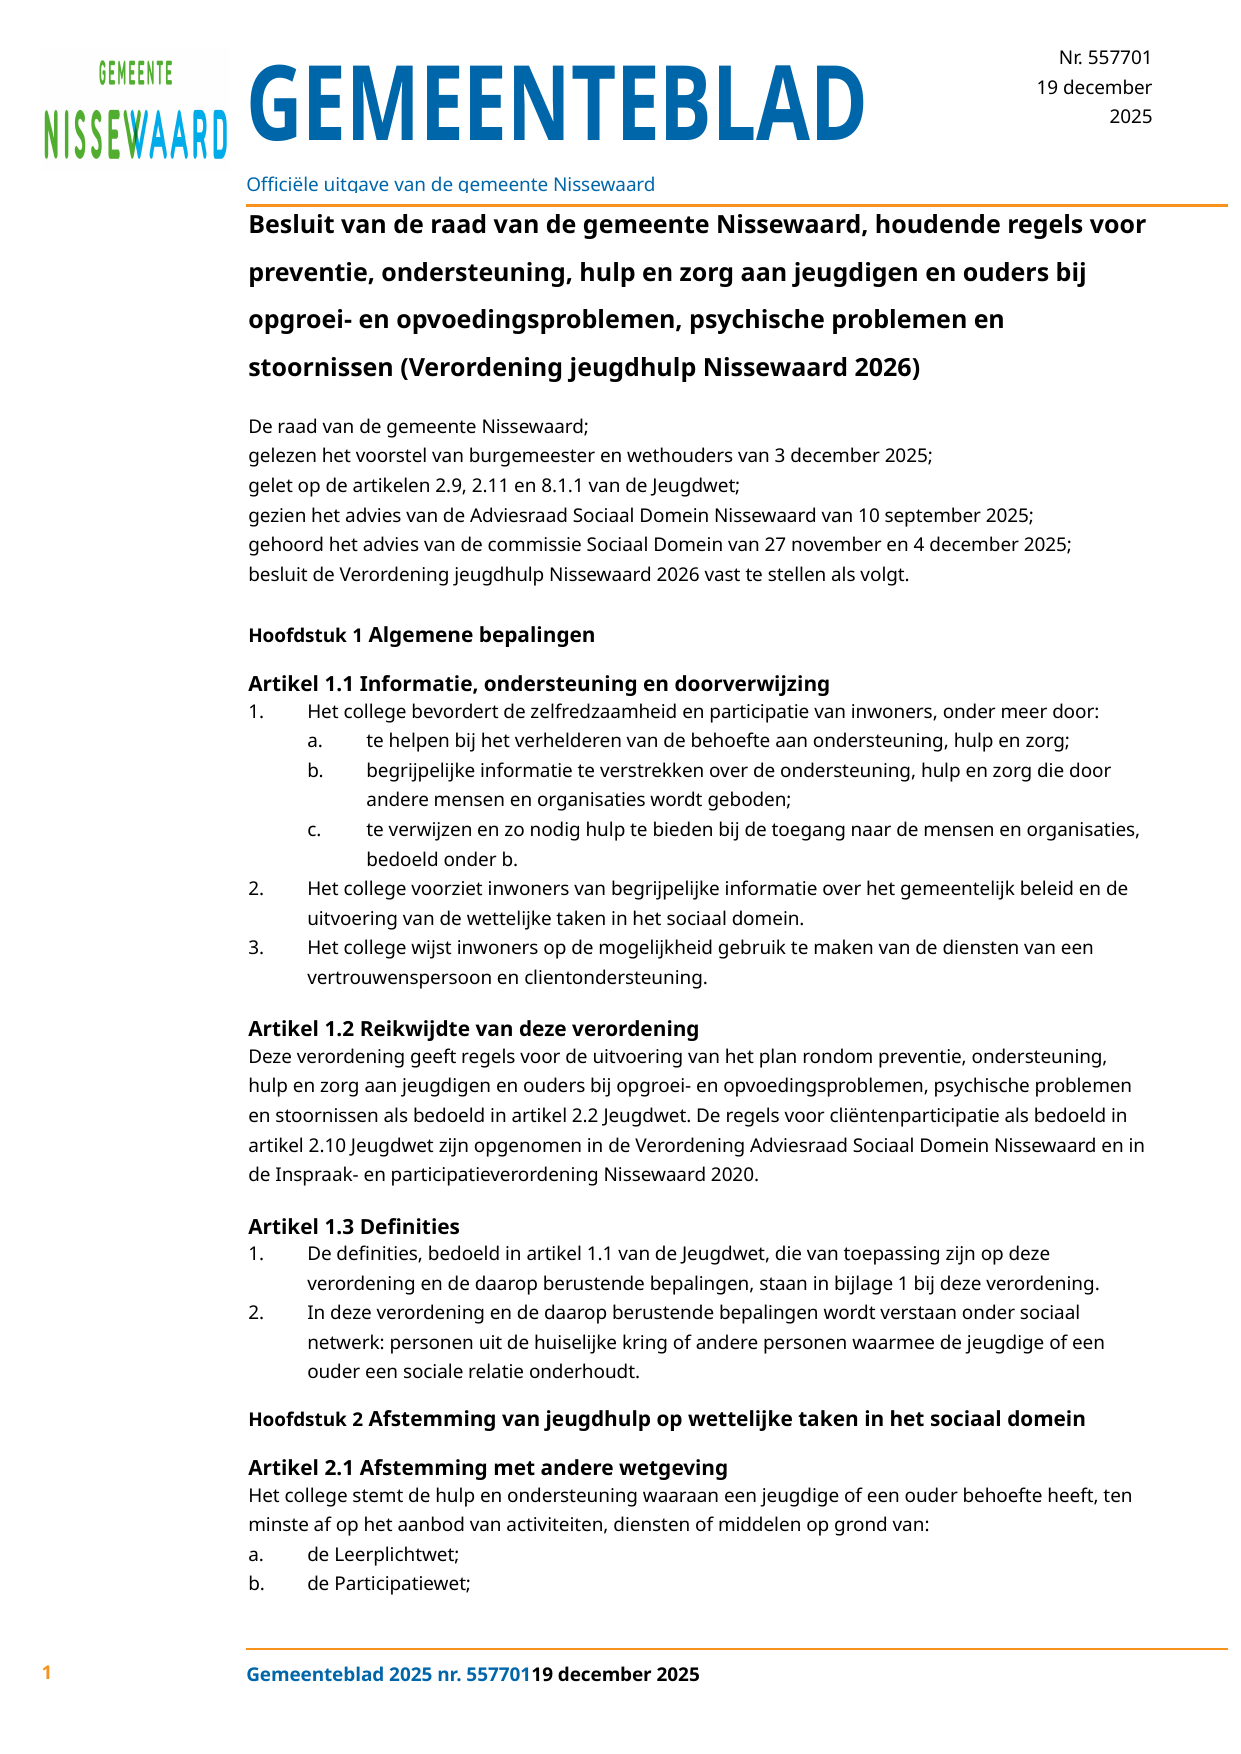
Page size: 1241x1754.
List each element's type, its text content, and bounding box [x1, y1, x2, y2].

list In deze verordening en de daarop berustende bepalingen wordt verstaan onder sociaal netwerk: personen uit de huiselijke kring of andere personen waarmee de jeugdige of een ouder een sociale relatie onderhoudt. [248, 1299, 1152, 1384]
list de Leerplichtwet; [248, 1541, 1152, 1567]
text De raad van de gemeente Nissewaard; [248, 413, 1152, 439]
text gezien het advies van de Adviesraad Sociaal Domein Nissewaard van 10 september 2025; [248, 502, 1152, 528]
text Artikel 1.2 Reikwijdte van deze verordening [248, 1014, 1152, 1043]
text Hoofdstuk 2 Afstemming van jeugdhulp op wettelijke taken in het sociaal domein [248, 1404, 1152, 1433]
text Deze verordening geeft regels voor de uitvoering van het plan rondom preventie, ondersteuning, hulp en zorg aan jeugdigen en ouders bij opgroei- en opvoedingsproblemen, psychische problemen en stoornissen als bedoeld in artikel 2.2 Jeugdwet. De regels voor cliëntenparticipatie als bedoeld in artikel 2.10 Jeugdwet zijn opgenomen in de Verordening Adviesraad Sociaal Domein Nissewaard en in de Inspraak- en participatieverordening Nissewaard 2020. [248, 1043, 1152, 1187]
text Artikel 2.1 Afstemming met andere wetgeving [248, 1453, 1152, 1482]
text Besluit van de raad van de gemeente Nissewaard, houdende regels voor preventie, ondersteuning, hulp en zorg aan jeugdigen en ouders bij opgroei- en opvoedingsproblemen, psychische problemen en stoornissen (Verordening jeugdhulp Nissewaard 2026) [248, 207, 1152, 384]
list te helpen bij het verhelderen van de behoefte aan ondersteuning, hulp en zorg; [307, 727, 1152, 753]
list Het college bevordert de zelfredzaamheid en participatie van inwoners, onder meer door: [248, 698, 1152, 724]
list Het college voorziet inwoners van begrijpelijke informatie over het gemeentelijk beleid en de uitvoering van de wettelijke taken in het sociaal domein. [248, 875, 1152, 931]
text besluit de Verordening jeugdhulp Nissewaard 2026 vast te stellen als volgt. [248, 561, 1152, 587]
text gehoord het advies van de commissie Sociaal Domein van 27 november en 4 december 2025; [248, 531, 1152, 557]
text Artikel 1.1 Informatie, ondersteuning en doorverwijzing [248, 669, 1152, 698]
text gelet op de artikelen 2.9, 2.11 en 8.1.1 van de Jeugdwet; [248, 472, 1152, 498]
list Het college wijst inwoners op de mogelijkheid gebruik te maken van de diensten van een vertrouwenspersoon en clientondersteuning. [248, 934, 1152, 990]
list begrijpelijke informatie te verstrekken over de ondersteuning, hulp en zorg die door andere mensen en organisaties wordt geboden; [307, 757, 1152, 812]
picture [41, 47, 231, 172]
text gelezen het voorstel van burgemeester en wethouders van 3 december 2025; [248, 443, 1152, 468]
text Het college stemt de hulp en ondersteuning waaraan een jeugdige of een ouder behoefte heeft, ten minste af op het aanbod van activiteiten, diensten of middelen op grond van: [248, 1482, 1152, 1537]
list te verwijzen en zo nodig hulp te bieden bij de toegang naar de mensen en organisaties, bedoeld onder b. [307, 816, 1152, 872]
text Artikel 1.3 Definities [248, 1212, 1152, 1240]
text Hoofdstuk 1 Algemene bepalingen [248, 620, 1152, 649]
list de Participatiewet; [248, 1571, 1152, 1596]
list De definities, bedoeld in artikel 1.1 van de Jeugdwet, die van toepassing zijn op deze verordening en de daarop berustende bepalingen, staan in bijlage 1 bij deze verordening. [248, 1240, 1152, 1296]
